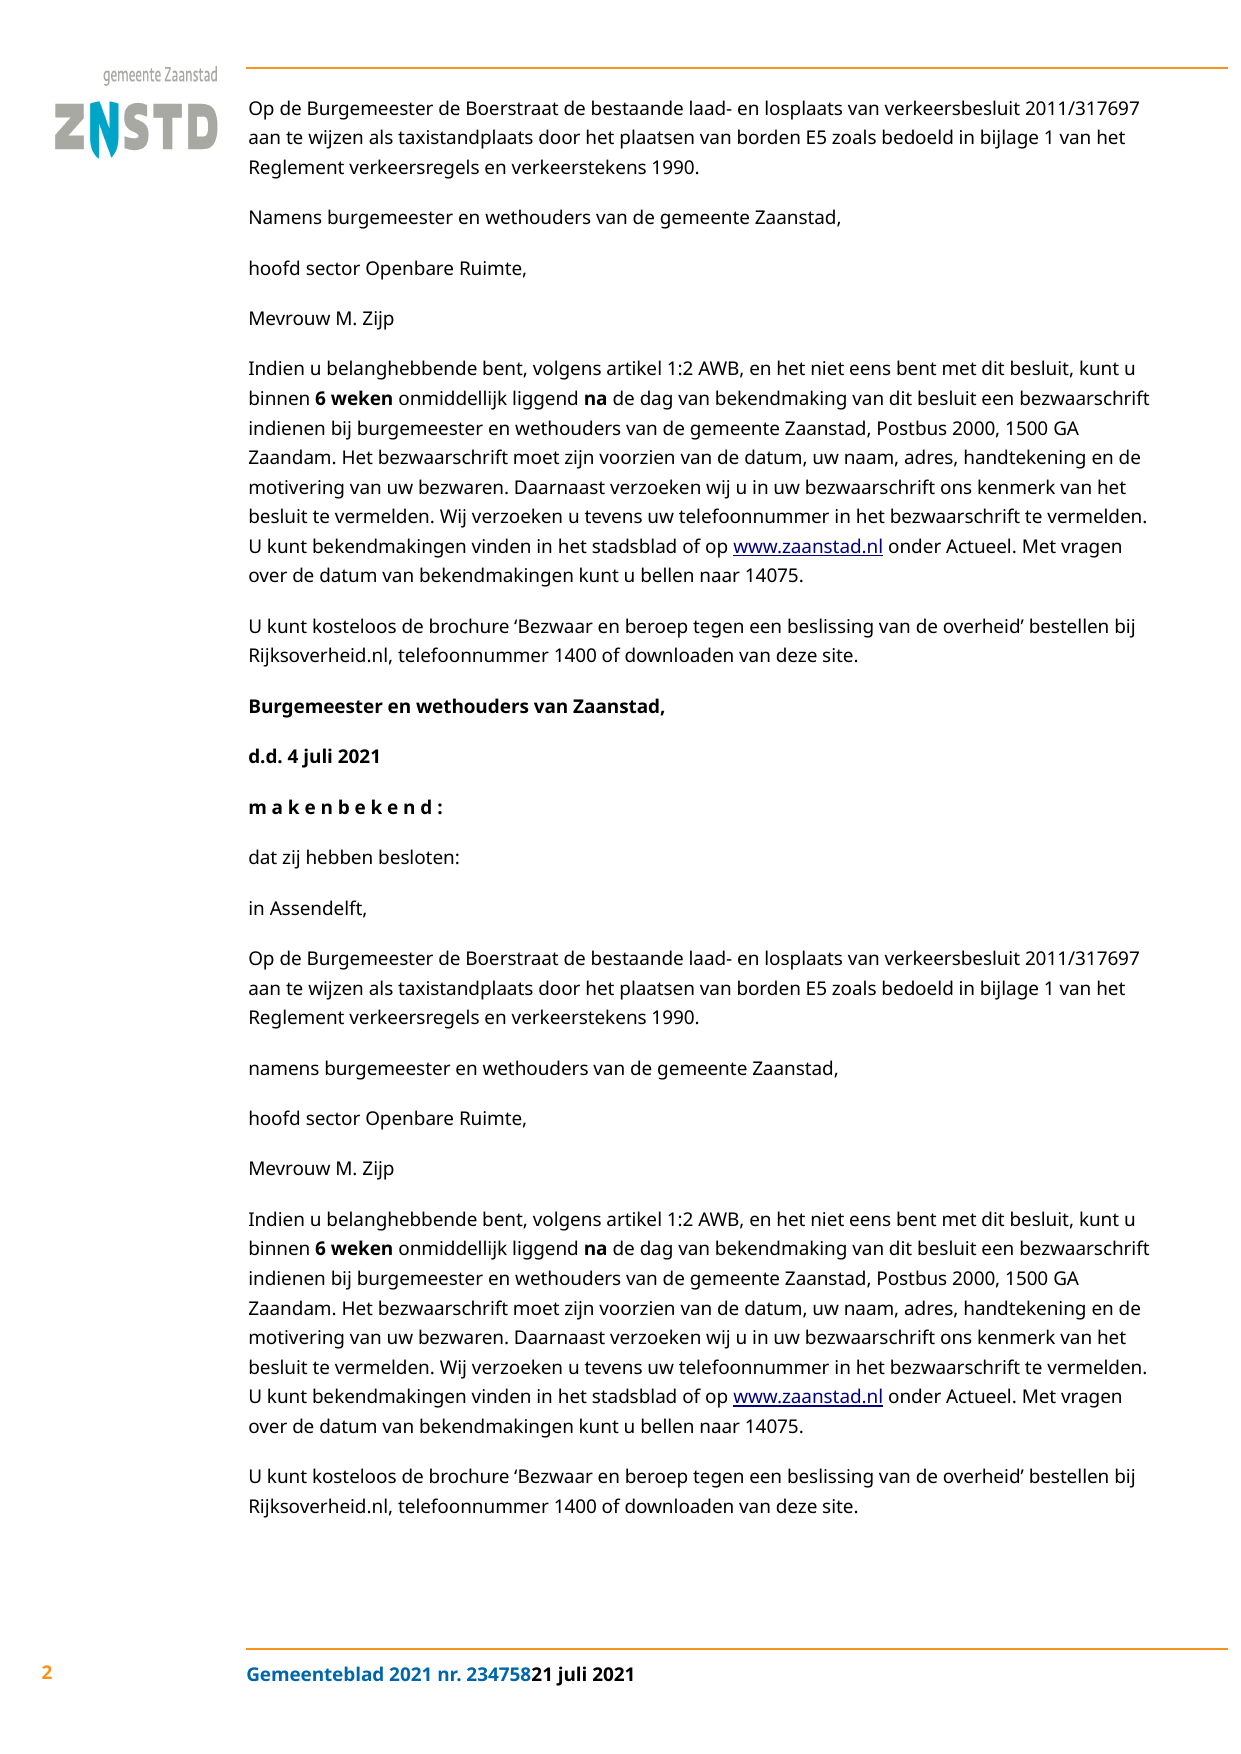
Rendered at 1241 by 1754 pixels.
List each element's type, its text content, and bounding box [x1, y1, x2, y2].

text U kunt kosteloos de brochure ‘Bezwaar en beroep tegen een beslissing van de overheid’ bestellen bij Rijksoverheid.nl, telefoonnummer 1400 of downloaden van deze site. [248, 1463, 1152, 1519]
text Mevrouw M. Zijp [248, 1156, 1152, 1181]
text m a k e n b e k e n d : [248, 794, 1152, 820]
picture [41, 47, 231, 172]
text namens burgemeester en wethouders van de gemeente Zaanstad, [248, 1055, 1152, 1081]
text Burgemeester en wethouders van Zaanstad, [248, 693, 1152, 719]
text dat zij hebben besloten: [248, 844, 1152, 870]
text d.d. 4 juli 2021 [248, 743, 1152, 769]
text hoofd sector Openbare Ruimte, [248, 1105, 1152, 1131]
text Op de Burgemeester de Boerstraat de bestaande laad- en losplaats van verkeersbesluit 2011/317697 aan te wijzen als taxistandplaats door het plaatsen van borden E5 zoals bedoeld in bijlage 1 van het Reglement verkeersregels en verkeerstekens 1990. [248, 95, 1152, 180]
text Indien u belanghebbende bent, volgens artikel 1:2 AWB, en het niet eens bent met dit besluit, kunt u binnen 6 weken onmiddellijk liggend na de dag van bekendmaking van dit besluit een bezwaarschrift indienen bij burgemeester en wethouders van de gemeente Zaanstad, Postbus 2000, 1500 GA Zaandam. Het bezwaarschrift moet zijn voorzien van de datum, uw naam, adres, handtekening en de motivering van uw bezwaren. Daarnaast verzoeken wij u in uw bezwaarschrift ons kenmerk van het besluit te vermelden. Wij verzoeken u tevens uw telefoonnummer in het bezwaarschrift te vermelden. U kunt bekendmakingen vinden in het stadsblad of op www.zaanstad.nl onder Actueel. Met vragen over de datum van bekendmakingen kunt u bellen naar 14075. [248, 356, 1152, 588]
text hoofd sector Openbare Ruimte, [248, 255, 1152, 281]
text Op de Burgemeester de Boerstraat de bestaande laad- en losplaats van verkeersbesluit 2011/317697 aan te wijzen als taxistandplaats door het plaatsen van borden E5 zoals bedoeld in bijlage 1 van het Reglement verkeersregels en verkeerstekens 1990. [248, 945, 1152, 1030]
text Mevrouw M. Zijp [248, 305, 1152, 331]
text in Assendelft, [248, 895, 1152, 921]
text U kunt kosteloos de brochure ‘Bezwaar en beroep tegen een beslissing van de overheid’ bestellen bij Rijksoverheid.nl, telefoonnummer 1400 of downloaden van deze site. [248, 613, 1152, 668]
text Indien u belanghebbende bent, volgens artikel 1:2 AWB, en het niet eens bent met dit besluit, kunt u binnen 6 weken onmiddellijk liggend na de dag van bekendmaking van dit besluit een bezwaarschrift indienen bij burgemeester en wethouders van de gemeente Zaanstad, Postbus 2000, 1500 GA Zaandam. Het bezwaarschrift moet zijn voorzien van de datum, uw naam, adres, handtekening en de motivering van uw bezwaren. Daarnaast verzoeken wij u in uw bezwaarschrift ons kenmerk van het besluit te vermelden. Wij verzoeken u tevens uw telefoonnummer in het bezwaarschrift te vermelden. U kunt bekendmakingen vinden in het stadsblad of op www.zaanstad.nl onder Actueel. Met vragen over de datum van bekendmakingen kunt u bellen naar 14075. [248, 1206, 1152, 1439]
text Namens burgemeester en wethouders van de gemeente Zaanstad, [248, 204, 1152, 230]
